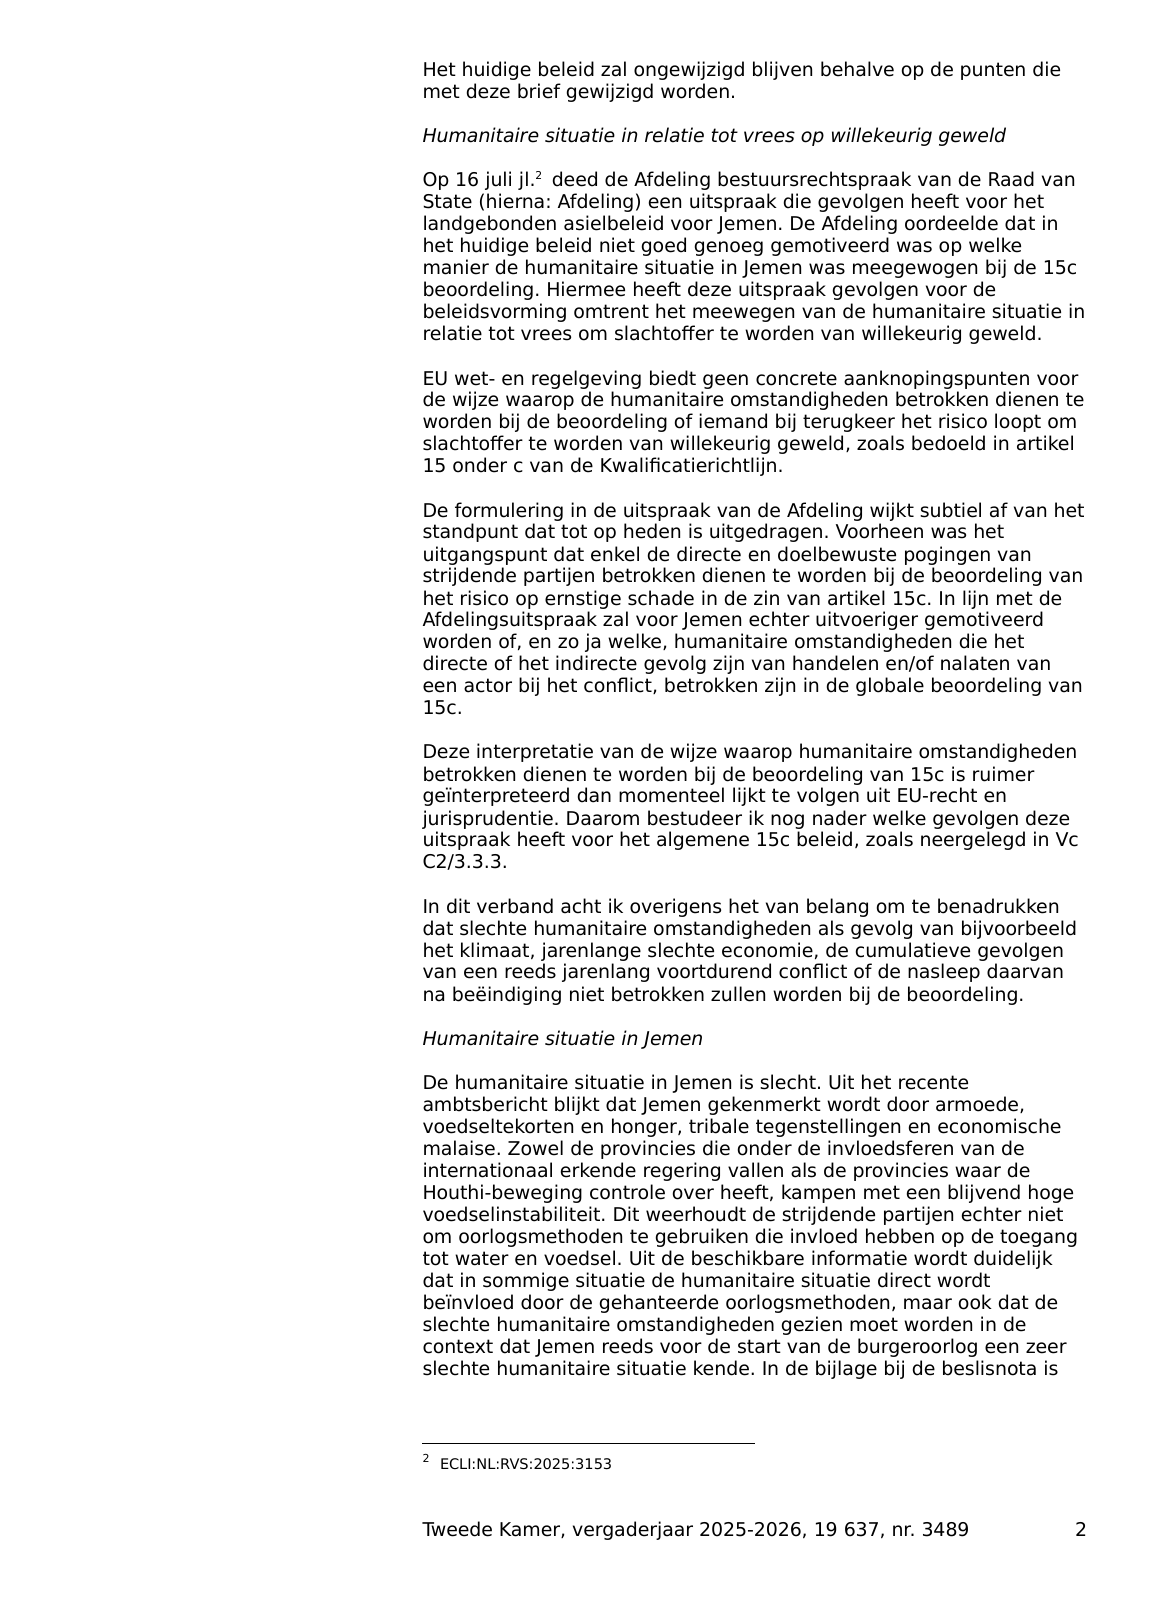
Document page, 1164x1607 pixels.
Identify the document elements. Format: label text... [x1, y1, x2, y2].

text In dit verband acht ik overigens het van belang om te benadrukken dat slechte humanitaire omstandigheden als gevolg van bijvoorbeeld het klimaat, jarenlange slechte economie, de cumulatieve gevolgen van een reeds jarenlang voortdurend conflict of de nasleep daarvan na beëindiging niet betrokken zullen worden bij de beoordeling. [422, 896, 1087, 1005]
text Het huidige beleid zal ongewijzigd blijven behalve op de punten die met deze brief gewijzigd worden. [422, 59, 1087, 103]
subtitle Humanitaire situatie in relatie tot vrees op willekeurig geweld [422, 125, 1087, 147]
subtitle Humanitaire situatie in Jemen [422, 1028, 1087, 1049]
text De humanitaire situatie in Jemen is slecht. Uit het recente ambtsbericht blijkt dat Jemen gekenmerkt wordt door armoede, voedseltekorten en honger, tribale tegenstellingen en economische malaise. Zowel de provincies die onder de invloedsferen van de internationaal erkende regering vallen als de provincies waar de Houthi-beweging controle over heeft, kampen met een blijvend hoge voedselinstabiliteit. Dit weerhoudt de strijdende partijen echter niet om oorlogsmethoden te gebruiken die invloed hebben op de toegang tot water en voedsel. Uit de beschikbare informatie wordt duidelijk dat in sommige situatie de humanitaire situatie direct wordt beïnvloed door de gehanteerde oorlogsmethoden, maar ook dat de slechte humanitaire omstandigheden gezien moet worden in de context dat Jemen reeds voor de start van de burgeroorlog een zeer slechte humanitaire situatie kende. In de bijlage bij de beslisnota is [422, 1072, 1087, 1379]
text ECLI:NL:RVS:2025:3153 [422, 1452, 1087, 1474]
text Deze interpretatie van de wijze waarop humanitaire omstandigheden betrokken dienen te worden bij de beoordeling van 15c is ruimer geïnterpreteerd dan momenteel lijkt te volgen uit EU-recht en jurisprudentie. Daarom bestudeer ik nog nader welke gevolgen deze uitspraak heeft voor het algemene 15c beleid, zoals neergelegd in Vc C2/3.3.3. [422, 741, 1087, 873]
text De formulering in de uitspraak van de Afdeling wijkt subtiel af van het standpunt dat tot op heden is uitgedragen. Voorheen was het uitgangspunt dat enkel de directe en doelbewuste pogingen van strijdende partijen betrokken dienen te worden bij de beoordeling van het risico op ernstige schade in de zin van artikel 15c. In lijn met de Afdelingsuitspraak zal voor Jemen echter uitvoeriger gemotiveerd worden of, en zo ja welke, humanitaire omstandigheden die het directe of het indirecte gevolg zijn van handelen en/of nalaten van een actor bij het conflict, betrokken zijn in de globale beoordeling van 15c. [422, 499, 1087, 719]
text Op 16 juli jl. deed de Afdeling bestuursrechtspraak van de Raad van State (hierna: Afdeling) een uitspraak die gevolgen heeft voor het landgebonden asielbeleid voor Jemen. De Afdeling oordeelde dat in het huidige beleid niet goed genoeg gemotiveerd was op welke manier de humanitaire situatie in Jemen was meegewogen bij de 15c beoordeling. Hiermee heeft deze uitspraak gevolgen voor de beleidsvorming omtrent het meewegen van de humanitaire situatie in relatie tot vrees om slachtoffer te worden van willekeurig geweld. [422, 169, 1087, 345]
text EU wet- en regelgeving biedt geen concrete aanknopingspunten voor de wijze waarop de humanitaire omstandigheden betrokken dienen te worden bij de beoordeling of iemand bij terugkeer het risico loopt om slachtoffer te worden van willekeurig geweld, zoals bedoeld in artikel 15 onder c van de Kwalificatierichtlijn. [422, 367, 1087, 477]
